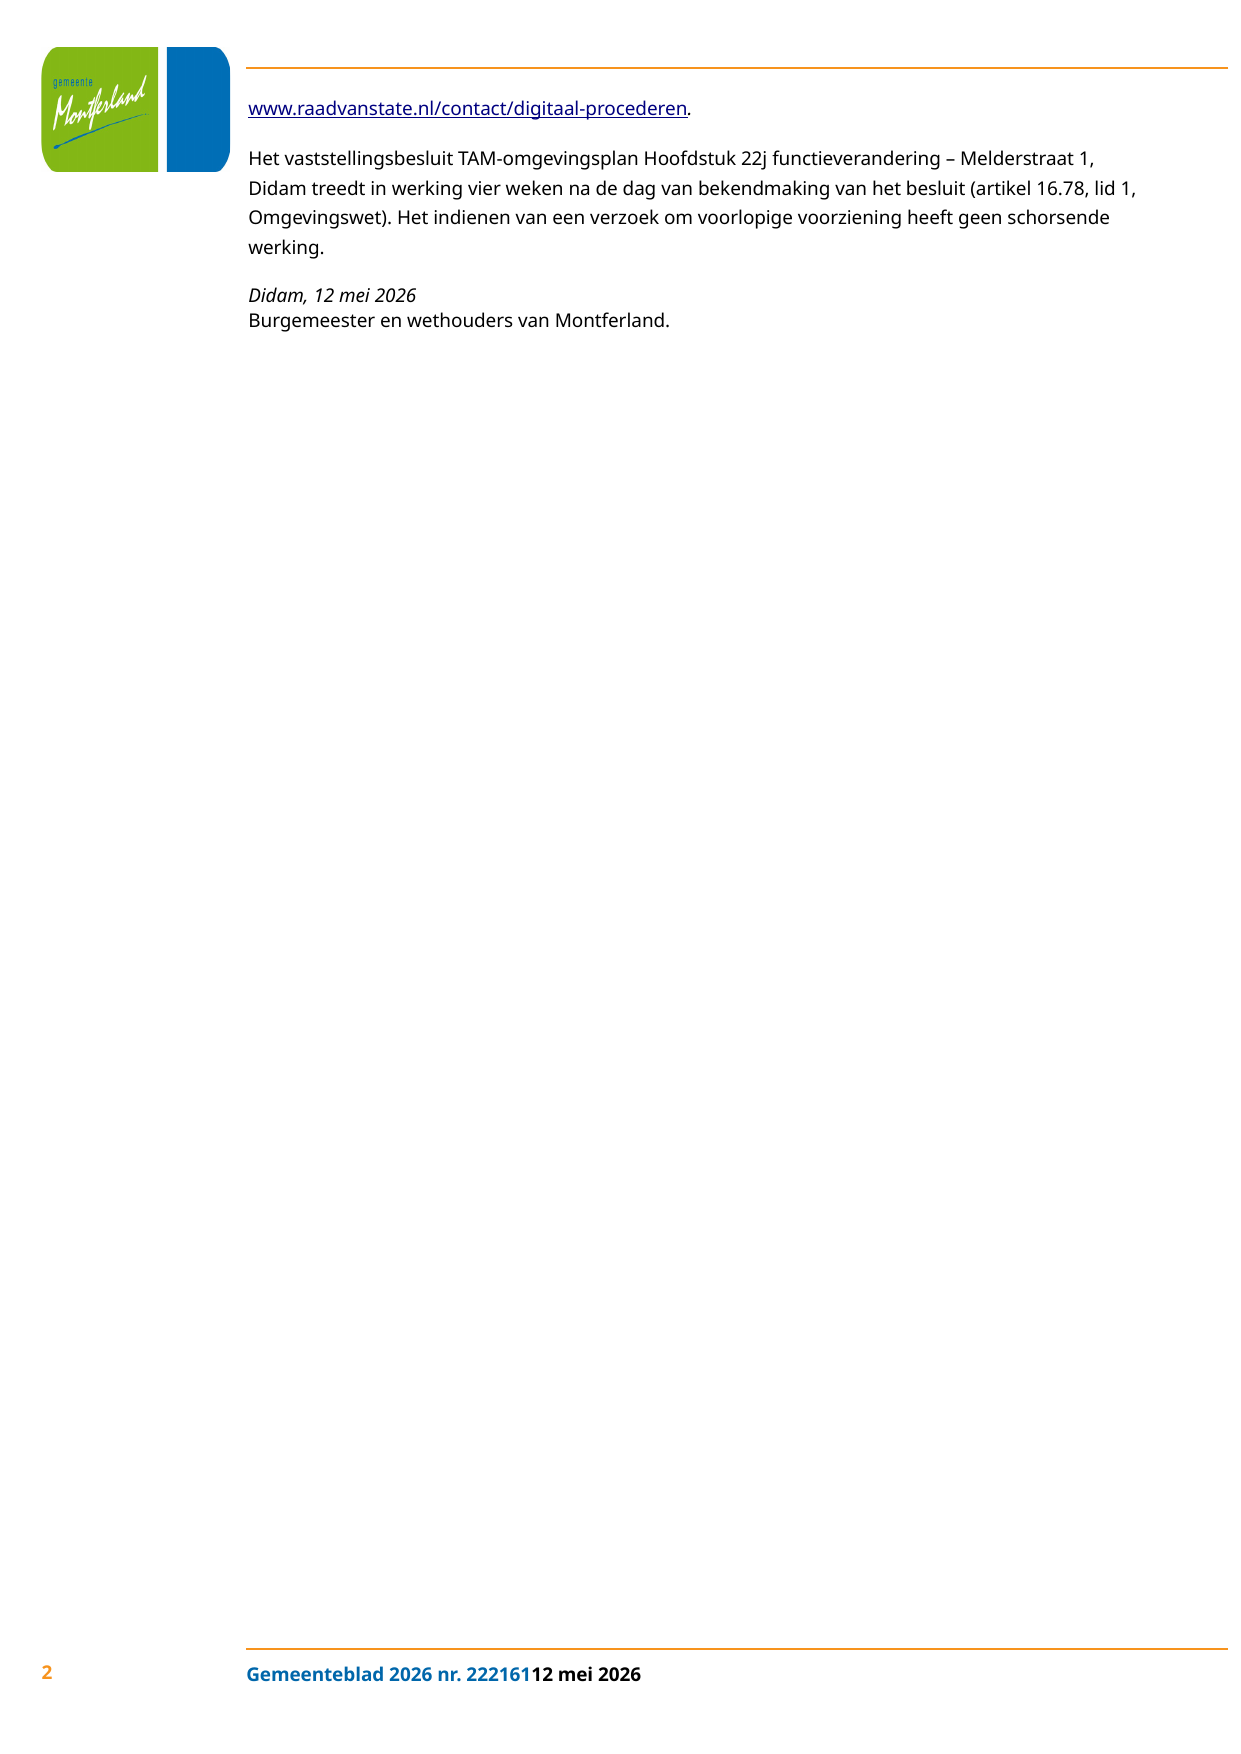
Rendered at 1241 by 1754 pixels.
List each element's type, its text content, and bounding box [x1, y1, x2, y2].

text www.raadvanstate.nl/contact/digitaal-procederen. [248, 95, 1152, 121]
text Burgemeester en wethouders van Montferland. [248, 307, 1152, 333]
picture [41, 47, 231, 172]
text Didam, 12 mei 2026 [248, 282, 1152, 307]
text Het vaststellingsbesluit TAM-omgevingsplan Hoofdstuk 22j functieverandering – Melderstraat 1, Didam treedt in werking vier weken na de dag van bekendmaking van het besluit (artikel 16.78, lid 1, Omgevingswet). Het indienen van een verzoek om voorlopige voorziening heeft geen schorsende werking. [248, 145, 1152, 260]
